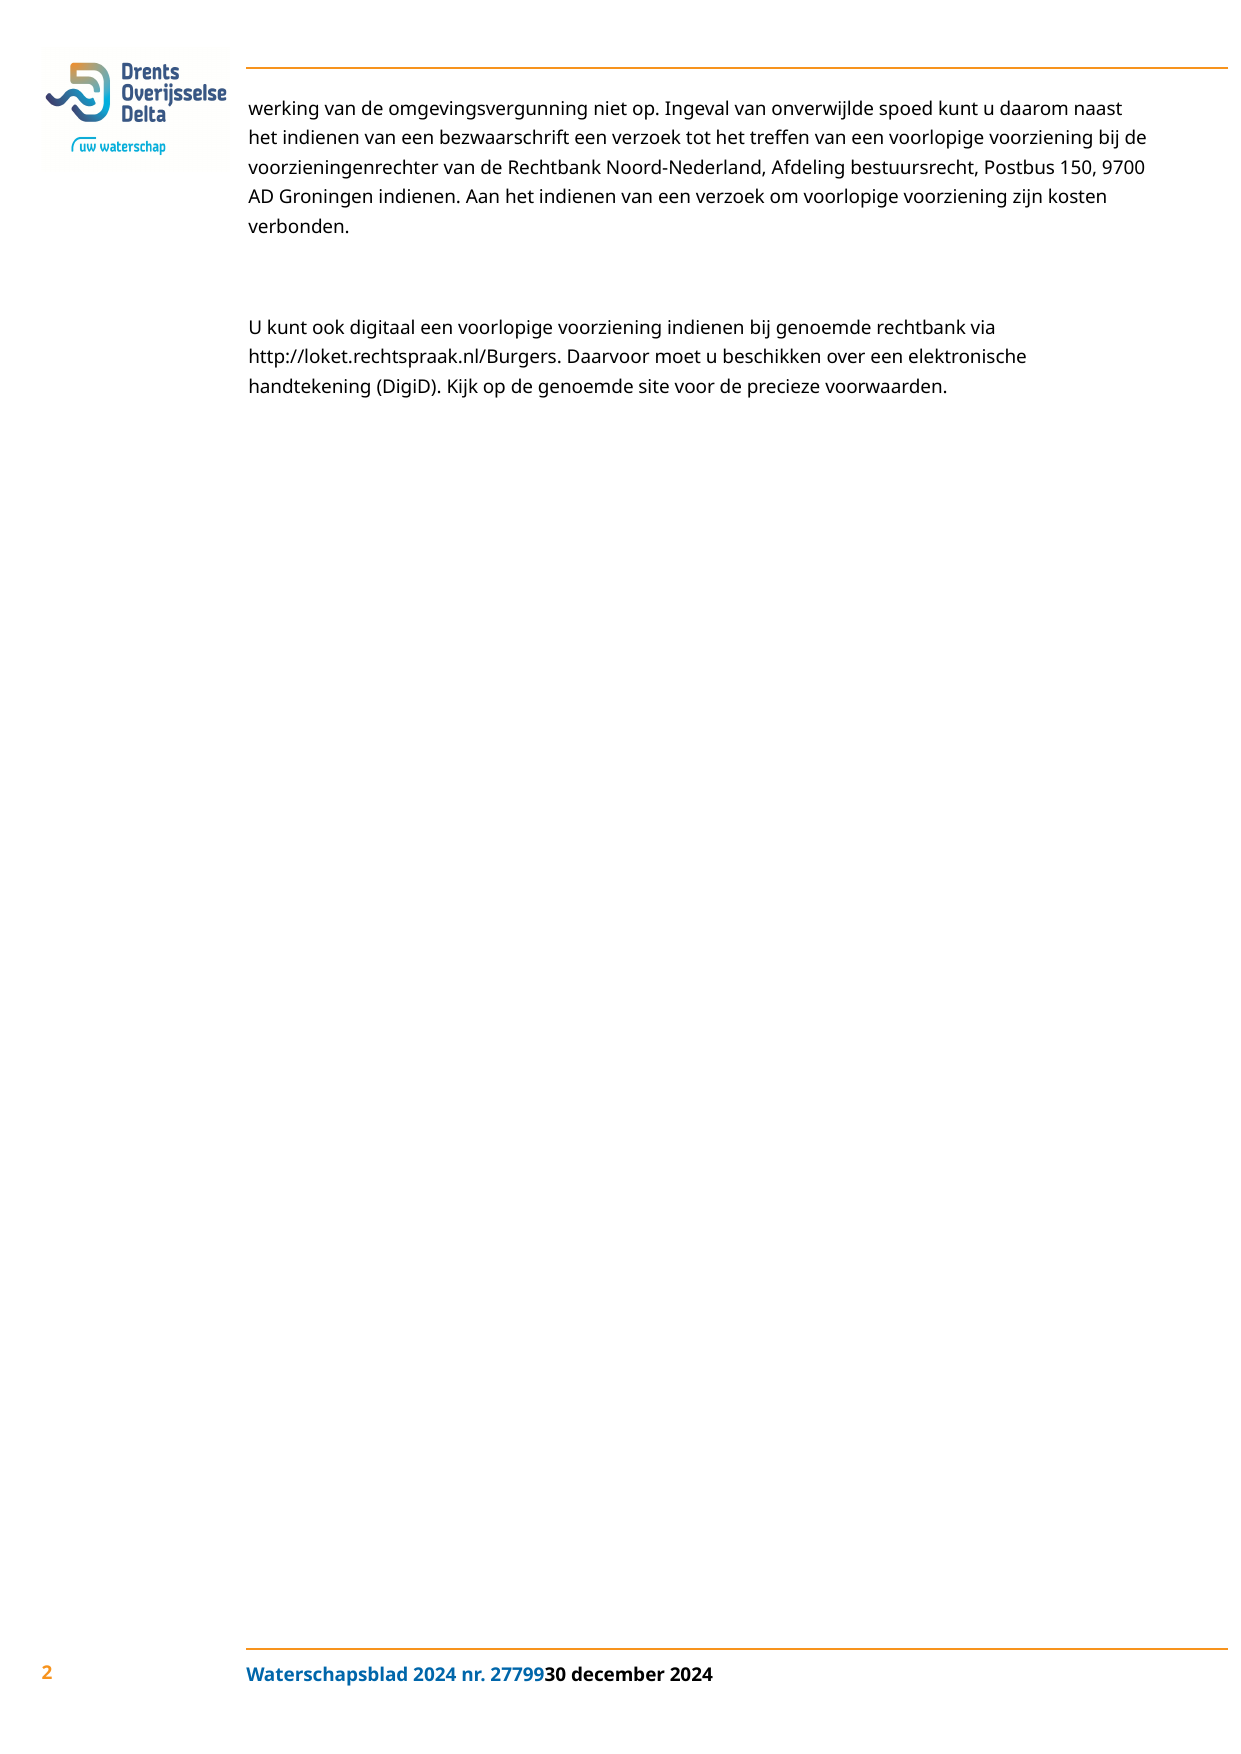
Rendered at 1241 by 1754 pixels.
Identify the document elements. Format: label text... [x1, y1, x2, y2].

text werking van de omgevingsvergunning niet op. Ingeval van onverwijlde spoed kunt u daarom naast het indienen van een bezwaarschrift een verzoek tot het treffen van een voorlopige voorziening bij de voorzieningenrechter van de Rechtbank Noord-Nederland, Afdeling bestuursrecht, Postbus 150, 9700 AD Groningen indienen. Aan het indienen van een verzoek om voorlopige voorziening zijn kosten verbonden. [248, 95, 1152, 239]
text U kunt ook digitaal een voorlopige voorziening indienen bij genoemde rechtbank via http://loket.rechtspraak.nl/Burgers. Daarvoor moet u beschikken over een elektronische handtekening (DigiD). Kijk op de genoemde site voor de precieze voorwaarden. [248, 314, 1152, 399]
picture [41, 47, 231, 172]
